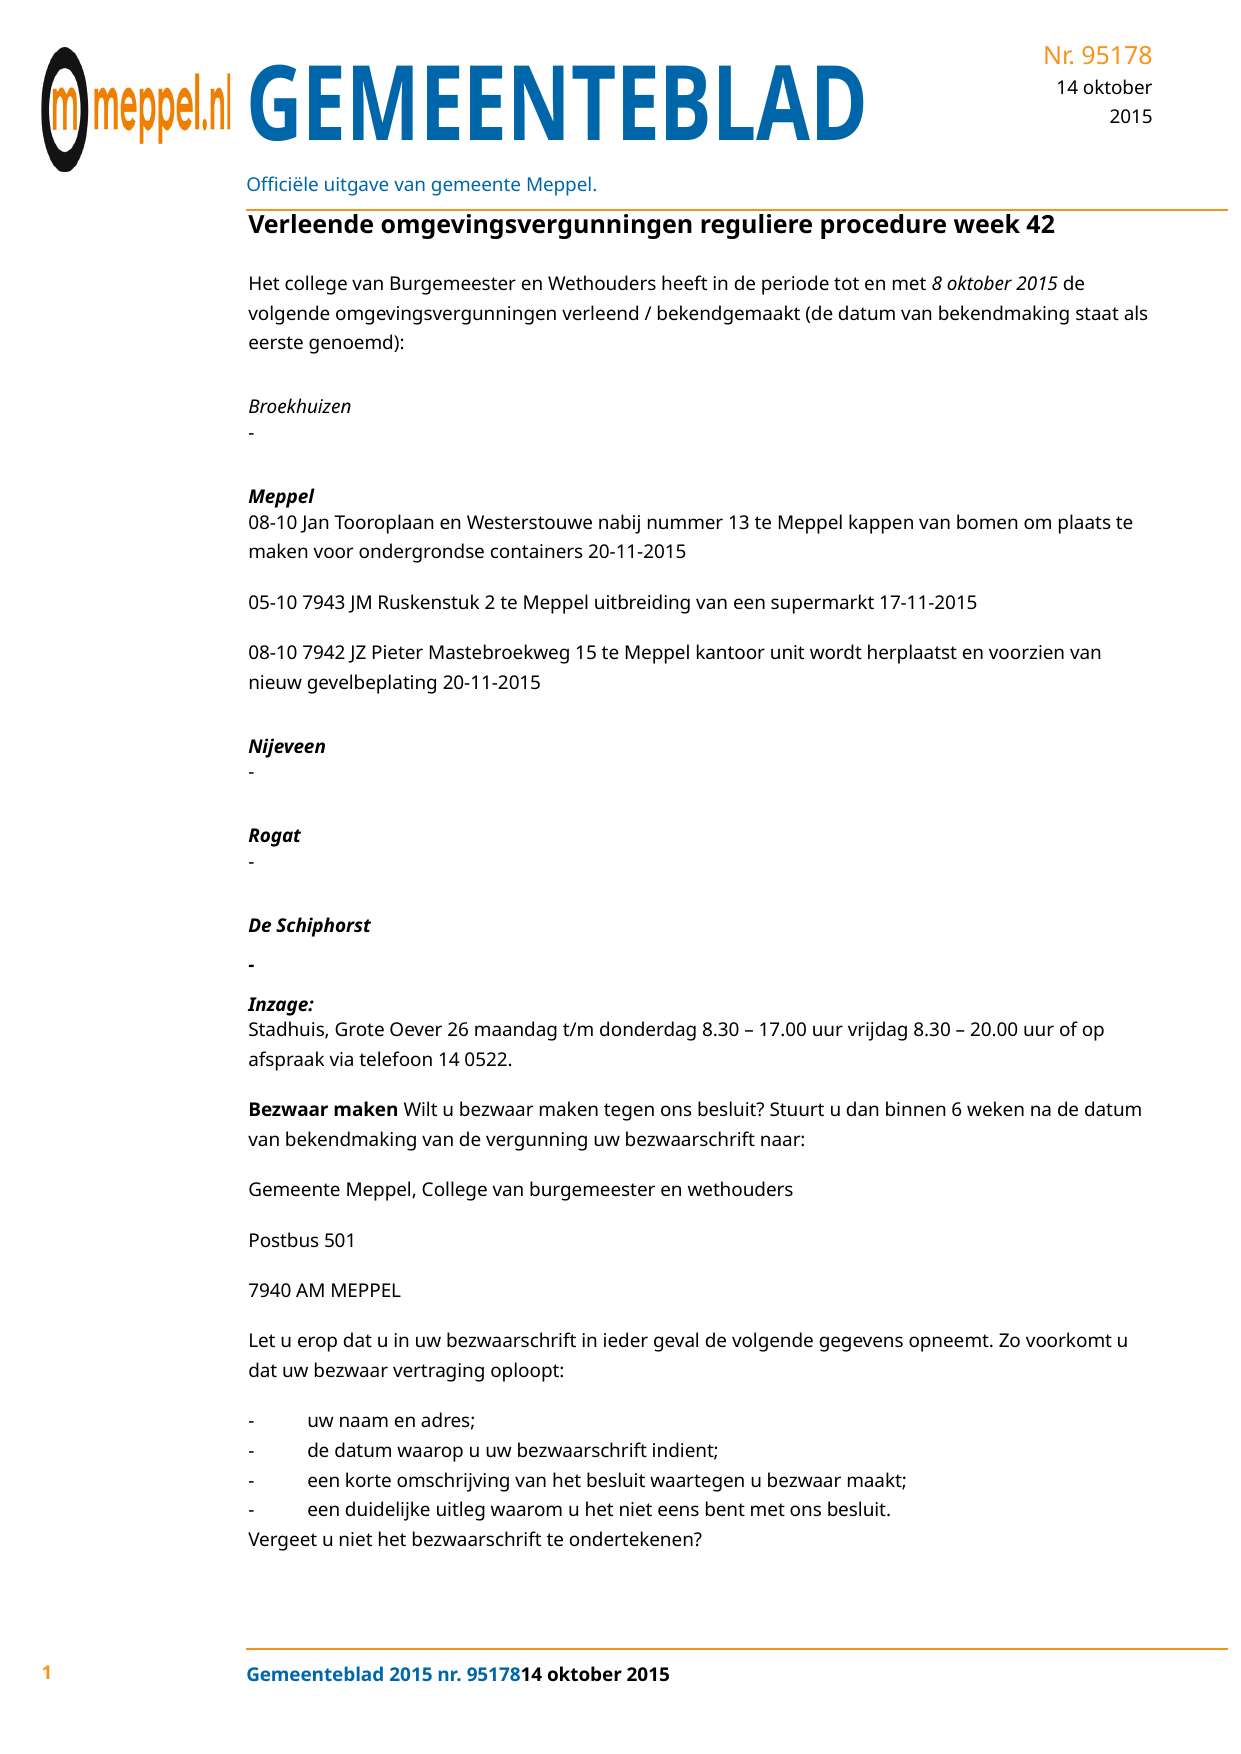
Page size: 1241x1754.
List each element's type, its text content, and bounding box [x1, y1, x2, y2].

text 08-10 Jan Tooroplaan en Westerstouwe nabij nummer 13 te Meppel kappen van bomen om plaats te maken voor ondergrondse containers 20-11-2015 [248, 509, 1152, 564]
text Verleende omgevingsvergunningen reguliere procedure week 42 [248, 211, 1152, 241]
text Let u erop dat u in uw bezwaarschrift in ieder geval de volgende gegevens opneemt. Zo voorkomt u dat uw bezwaar vertraging oploopt: [248, 1328, 1152, 1383]
text Stadhuis, Grote Oever 26 maandag t/m donderdag 8.30 – 17.00 uur vrijdag 8.30 – 20.00 uur of op afspraak via telefoon 14 0522. [248, 1016, 1152, 1072]
text Bezwaar maken Wilt u bezwaar maken tegen ons besluit? Stuurt u dan binnen 6 weken na de datum van bekendmaking van de vergunning uw bezwaarschrift naar: [248, 1096, 1152, 1152]
text Gemeente Meppel, College van burgemeester en wethouders [248, 1176, 1152, 1202]
text - [248, 758, 1152, 784]
list een korte omschrijving van het besluit waartegen u bezwaar maakt; [248, 1467, 1152, 1493]
text - [248, 419, 1152, 445]
text Het college van Burgemeester en Wethouders heeft in de periode tot en met 8 oktober 2015 de volgende omgevingsvergunningen verleend / bekendgemaakt (de datum van bekendmaking staat als eerste genoemd): [248, 270, 1152, 355]
text 7940 AM MEPPEL [248, 1277, 1152, 1303]
text Nijeveen [248, 733, 1152, 758]
list uw naam en adres; [248, 1408, 1152, 1433]
text Inzage: [248, 991, 1152, 1016]
text - [248, 951, 1152, 977]
text Postbus 501 [248, 1227, 1152, 1253]
text De Schiphorst [248, 912, 1152, 938]
list een duidelijke uitleg waarom u het niet eens bent met ons besluit. [248, 1496, 1152, 1522]
text 05-10 7943 JM Ruskenstuk 2 te Meppel uitbreiding van een supermarkt 17-11-2015 [248, 589, 1152, 614]
text Rogat [248, 822, 1152, 848]
text 08-10 7942 JZ Pieter Mastebroekweg 15 te Meppel kantoor unit wordt herplaatst en voorzien van nieuw gevelbeplating 20-11-2015 [248, 639, 1152, 694]
picture [41, 47, 231, 172]
list de datum waarop u uw bezwaarschrift indient; [248, 1437, 1152, 1463]
text Vergeet u niet het bezwaarschrift te ondertekenen? [248, 1526, 1152, 1552]
text Broekhuizen [248, 393, 1152, 419]
text - [248, 848, 1152, 874]
text Meppel [248, 483, 1152, 509]
